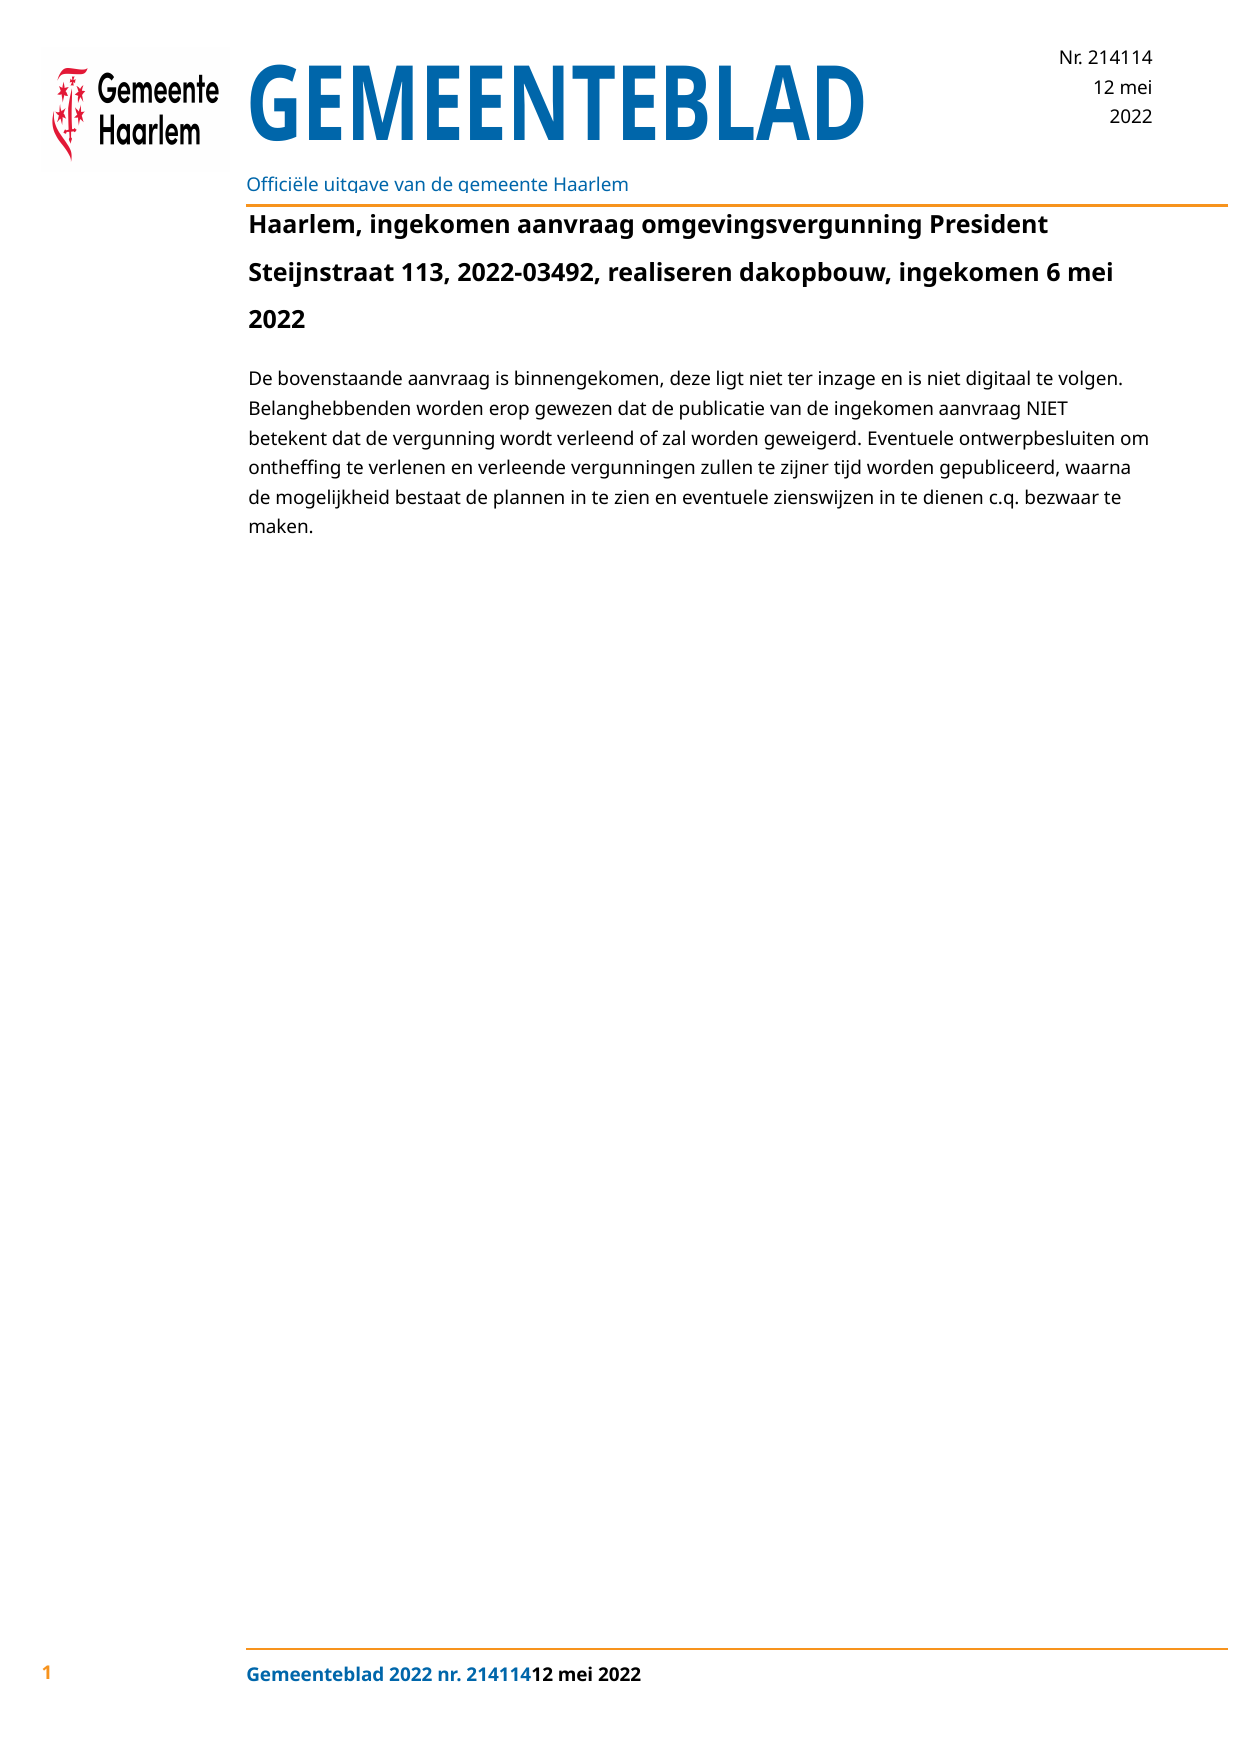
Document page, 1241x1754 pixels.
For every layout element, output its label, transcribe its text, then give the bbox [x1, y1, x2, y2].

text Haarlem, ingekomen aanvraag omgevingsvergunning President Steijnstraat 113, 2022-03492, realiseren dakopbouw, ingekomen 6 mei 2022 [248, 207, 1152, 336]
text De bovenstaande aanvraag is binnengekomen, deze ligt niet ter inzage en is niet digitaal te volgen. Belanghebbenden worden erop gewezen dat de publicatie van de ingekomen aanvraag NIET betekent dat de vergunning wordt verleend of zal worden geweigerd. Eventuele ontwerpbesluiten om ontheffing te verlenen en verleende vergunningen zullen te zijner tijd worden gepubliceerd, waarna de mogelijkheid bestaat de plannen in te zien en eventuele zienswijzen in te dienen c.q. bezwaar te maken. [248, 366, 1152, 539]
picture [41, 47, 231, 172]
